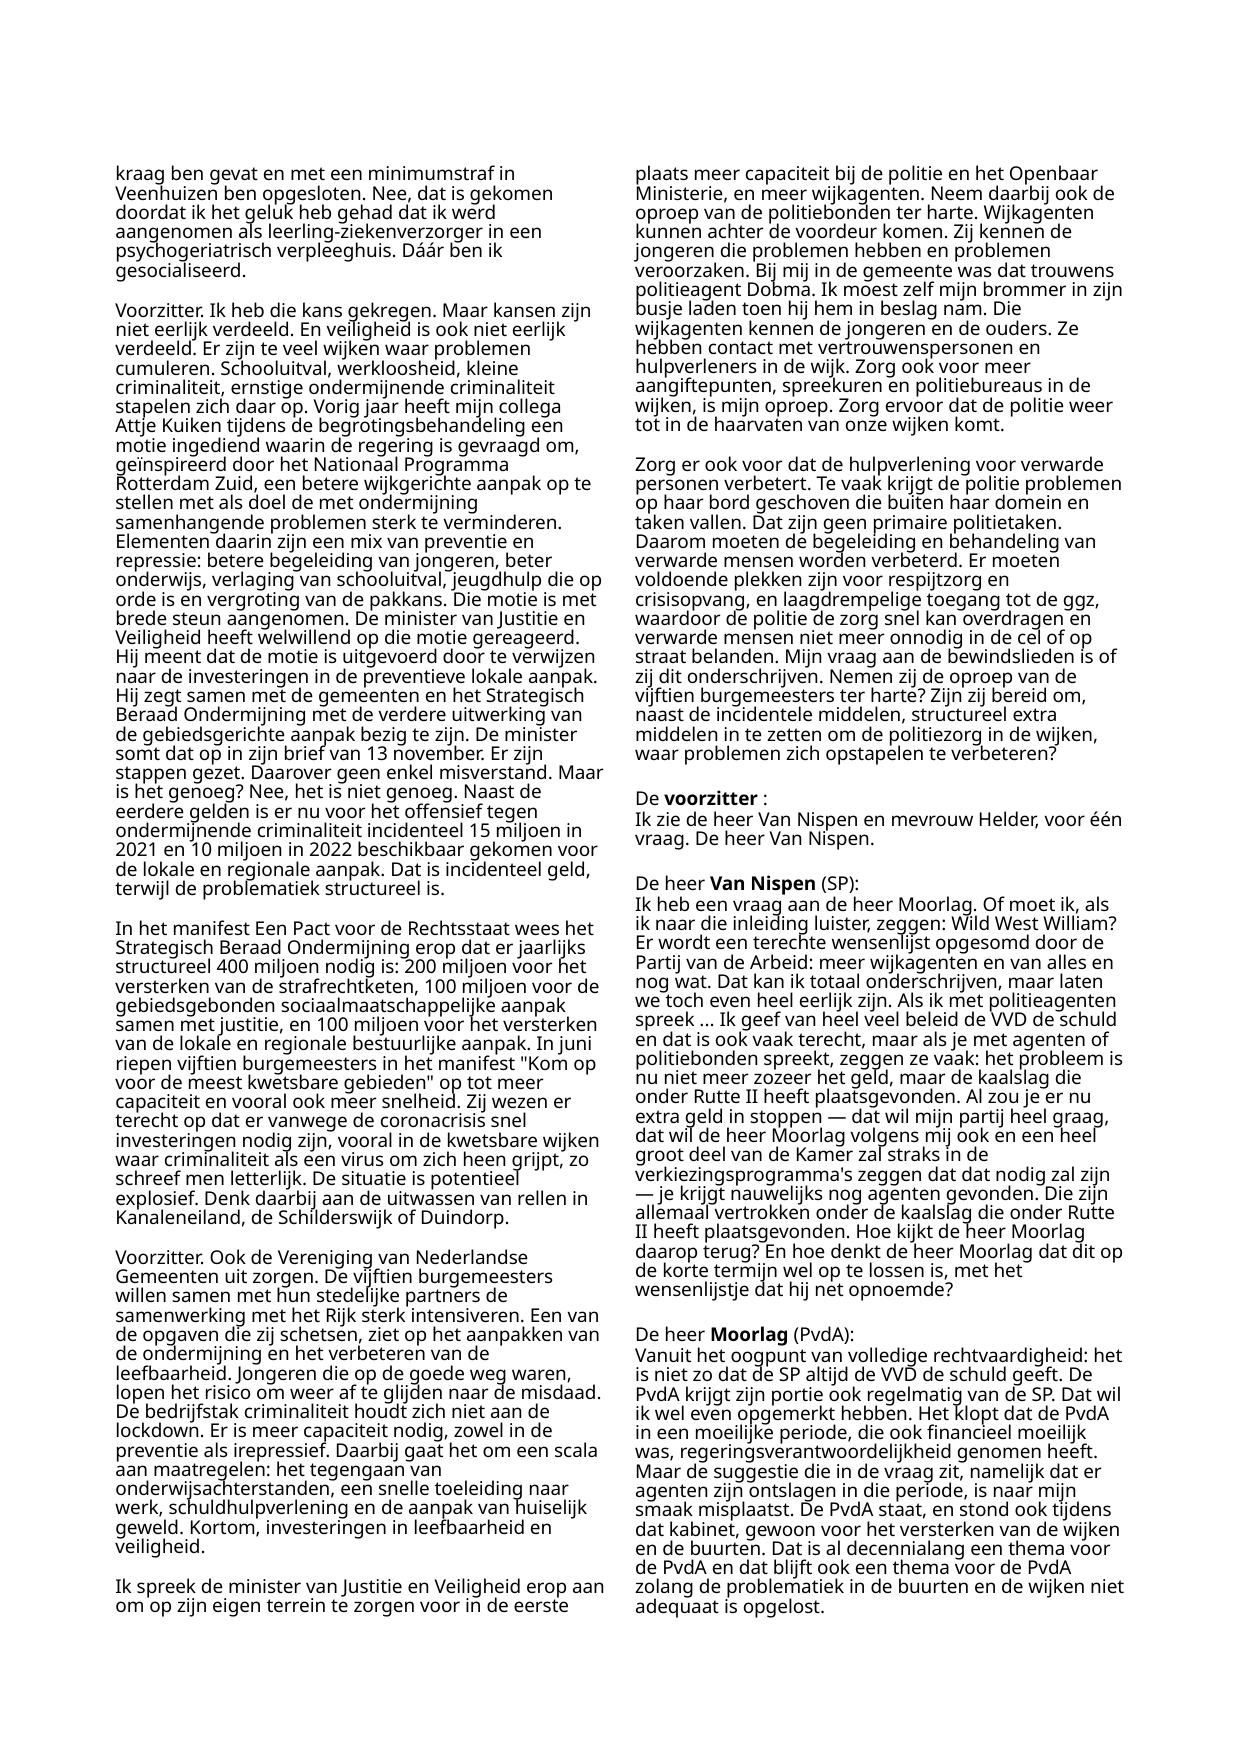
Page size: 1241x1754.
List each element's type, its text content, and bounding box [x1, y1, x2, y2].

text Voorzitter. Ik heb die kans gekregen. Maar kansen zijn niet eerlijk verdeeld. En veiligheid is ook niet eerlijk verdeeld. Er zijn te veel wijken waar problemen cumuleren. Schooluitval, werkloosheid, kleine criminaliteit, ernstige ondermijnende criminaliteit stapelen zich daar op. Vorig jaar heeft mijn collega Attje Kuiken tijdens de begrotingsbehandeling een motie ingediend waarin de regering is gevraagd om, geïnspireerd door het Nationaal Programma Rotterdam Zuid, een betere wijkgerichte aanpak op te stellen met als doel de met ondermijning samenhangende problemen sterk te verminderen. Elementen daarin zijn een mix van preventie en repressie: betere begeleiding van jongeren, beter onderwijs, verlaging van schooluitval, jeugdhulp die op orde is en vergroting van de pakkans. Die motie is met brede steun aangenomen. De minister van Justitie en Veiligheid heeft welwillend op die motie gereageerd. Hij meent dat de motie is uitgevoerd door te verwijzen naar de investeringen in de preventieve lokale aanpak. Hij zegt samen met de gemeenten en het Strategisch Beraad Ondermijning met de verdere uitwerking van de gebiedsgerichte aanpak bezig te zijn. De minister somt dat op in zijn brief van 13 november. Er zijn stappen gezet. Daarover geen enkel misverstand. Maar is het genoeg? Nee, het is niet genoeg. Naast de eerdere gelden is er nu voor het offensief tegen ondermijnende criminaliteit incidenteel 15 miljoen in 2021 en 10 miljoen in 2022 beschikbaar gekomen voor de lokale en regionale aanpak. Dat is incidenteel geld, terwijl de problematiek structureel is. [115, 302, 605, 899]
text De heer Van Nispen (SP): [635, 870, 1125, 896]
text Ik heb een vraag aan de heer Moorlag. Of moet ik, als ik naar die inleiding luister, zeggen: Wild West William? Er wordt een terechte wensenlijst opgesomd door de Partij van de Arbeid: meer wijkagenten en van alles en nog wat. Dat kan ik totaal onderschrijven, maar laten we toch even heel eerlijk zijn. Als ik met politieagenten spreek ... Ik geef van heel veel beleid de VVD de schuld en dat is ook vaak terecht, maar als je met agenten of politiebonden spreekt, zeggen ze vaak: het probleem is nu niet meer zozeer het geld, maar de kaalslag die onder Rutte II heeft plaatsgevonden. Al zou je er nu extra geld in stoppen — dat wil mijn partij heel graag, dat wil de heer Moorlag volgens mij ook en een heel groot deel van de Kamer zal straks in de verkiezingsprogramma's zeggen dat dat nodig zal zijn — je krijgt nauwelijks nog agenten gevonden. Die zijn allemaal vertrokken onder de kaalslag die onder Rutte II heeft plaatsgevonden. Hoe kijkt de heer Moorlag daarop terug? En hoe denkt de heer Moorlag dat dit op de korte termijn wel op te lossen is, met het wensenlijstje dat hij net opnoemde? [635, 896, 1125, 1301]
text kraag ben gevat en met een minimumstraf in Veenhuizen ben opgesloten. Nee, dat is gekomen doordat ik het geluk heb gehad dat ik werd aangenomen als leerling-ziekenverzorger in een psychogeriatrisch verpleeghuis. Dáár ben ik gesocialiseerd. [115, 165, 605, 281]
text Zorg er ook voor dat de hulpverlening voor verwarde personen verbetert. Te vaak krijgt de politie problemen op haar bord geschoven die buiten haar domein en taken vallen. Dat zijn geen primaire politietaken. Daarom moeten de begeleiding en behandeling van verwarde mensen worden verbeterd. Er moeten voldoende plekken zijn voor respijtzorg en crisisopvang, en laagdrempelige toegang tot de ggz, waardoor de politie de zorg snel kan overdragen en verwarde mensen niet meer onnodig in de cel of op straat belanden. Mijn vraag aan de bewindslieden is of zij dit onderschrijven. Nemen zij de oproep van de vijftien burgemeesters ter harte? Zijn zij bereid om, naast de incidentele middelen, structureel extra middelen in te zetten om de politiezorg in de wijken, waar problemen zich opstapelen te verbeteren? [635, 456, 1125, 764]
text Vanuit het oogpunt van volledige rechtvaardigheid: het is niet zo dat de SP altijd de VVD de schuld geeft. De PvdA krijgt zijn portie ook regelmatig van de SP. Dat wil ik wel even opgemerkt hebben. Het klopt dat de PvdA in een moeilijke periode, die ook financieel moeilijk was, regeringsverantwoordelijkheid genomen heeft. Maar de suggestie die in de vraag zit, namelijk dat er agenten zijn ontslagen in die periode, is naar mijn smaak misplaatst. De PvdA staat, en stond ook tijdens dat kabinet, gewoon voor het versterken van de wijken en de buurten. Dat is al decennialang een thema voor de PvdA en dat blijft ook een thema voor de PvdA zolang de problematiek in de buurten en de wijken niet adequaat is opgelost. [635, 1347, 1125, 1617]
text Ik zie de heer Van Nispen en mevrouw Helder, voor één vraag. De heer Van Nispen. [635, 811, 1125, 849]
text Voorzitter. Ook de Vereniging van Nederlandse Gemeenten uit zorgen. De vijftien burgemeesters willen samen met hun stedelijke partners de samenwerking met het Rijk sterk intensiveren. Een van de opgaven die zij schetsen, ziet op het aanpakken van de ondermijning en het verbeteren van de leefbaarheid. Jongeren die op de goede weg waren, lopen het risico om weer af te glijden naar de misdaad. De bedrijfstak criminaliteit houdt zich niet aan de lockdown. Er is meer capaciteit nodig, zowel in de preventie als irepressief. Daarbij gaat het om een scala aan maatregelen: het tegengaan van onderwijsachterstanden, een snelle toeleiding naar werk, schuldhulpverlening en de aanpak van huiselijk geweld. Kortom, investeringen in leefbaarheid en veiligheid. [115, 1249, 605, 1557]
text Ik spreek de minister van Justitie en Veiligheid erop aan om op zijn eigen terrein te zorgen voor in de eerste [115, 1578, 605, 1616]
text De heer Moorlag (PvdA): [635, 1321, 1125, 1347]
text In het manifest Een Pact voor de Rechtsstaat wees het Strategisch Beraad Ondermijning erop dat er jaarlijks structureel 400 miljoen nodig is: 200 miljoen voor het versterken van de strafrechtketen, 100 miljoen voor de gebiedsgebonden sociaalmaatschappelijke aanpak samen met justitie, en 100 miljoen voor het versterken van de lokale en regionale bestuurlijke aanpak. In juni riepen vijftien burgemeesters in het manifest "Kom op voor de meest kwetsbare gebieden" op tot meer capaciteit en vooral ook meer snelheid. Zij wezen er terecht op dat er vanwege de coronacrisis snel investeringen nodig zijn, vooral in de kwetsbare wijken waar criminaliteit als een virus om zich heen grijpt, zo schreef men letterlijk. De situatie is potentieel explosief. Denk daarbij aan de uitwassen van rellen in Kanaleneiland, de Schilderswijk of Duindorp. [115, 920, 605, 1228]
text De voorzitter : [635, 785, 1125, 811]
text plaats meer capaciteit bij de politie en het Openbaar Ministerie, en meer wijkagenten. Neem daarbij ook de oproep van de politiebonden ter harte. Wijkagenten kunnen achter de voordeur komen. Zij kennen de jongeren die problemen hebben en problemen veroorzaken. Bij mij in de gemeente was dat trouwens politieagent Dobma. Ik moest zelf mijn brommer in zijn busje laden toen hij hem in beslag nam. Die wijkagenten kennen de jongeren en de ouders. Ze hebben contact met vertrouwenspersonen en hulpverleners in de wijk. Zorg ook voor meer aangiftepunten, spreekuren en politiebureaus in de wijken, is mijn oproep. Zorg ervoor dat de politie weer tot in de haarvaten van onze wijken komt. [635, 165, 1125, 435]
